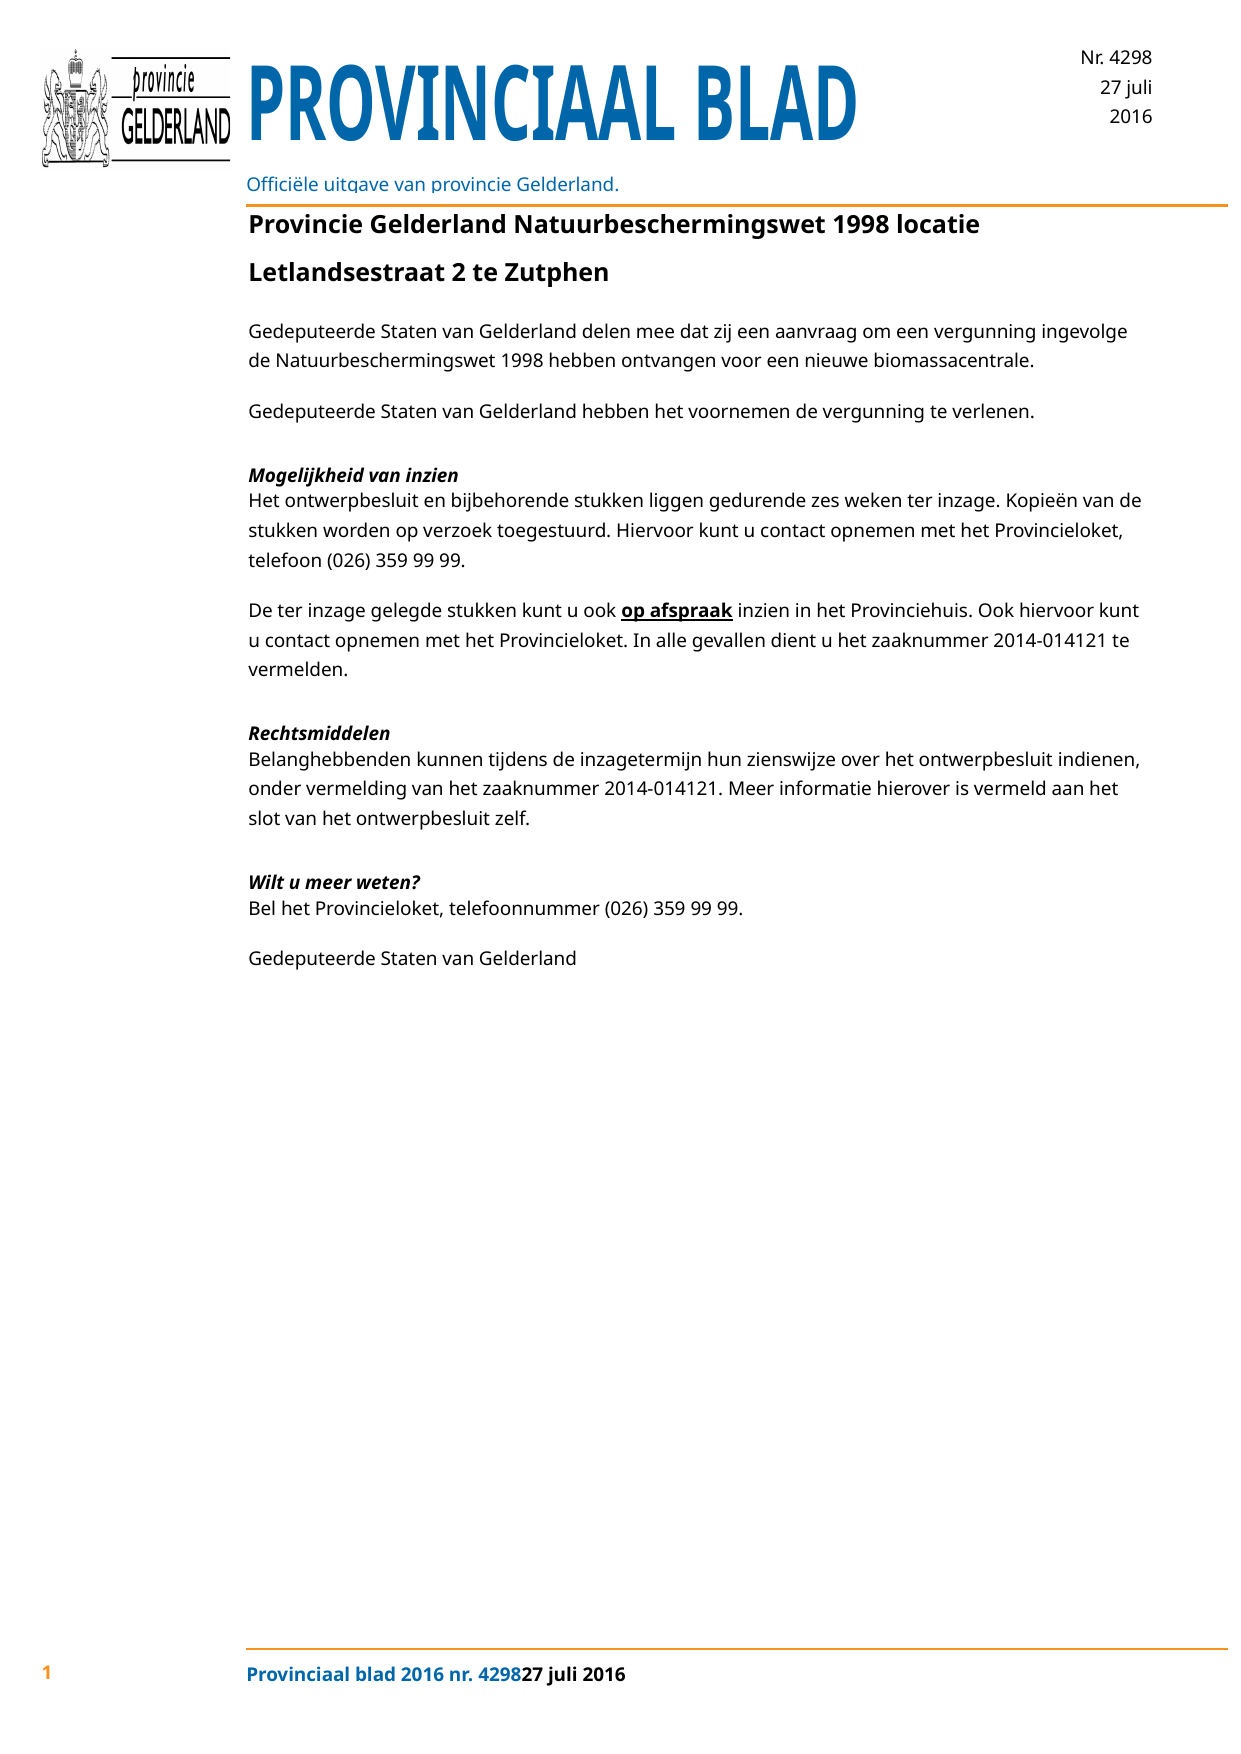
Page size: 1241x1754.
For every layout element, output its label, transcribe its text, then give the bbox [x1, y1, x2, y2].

text Gedeputeerde Staten van Gelderland delen mee dat zij een aanvraag om een vergunning ingevolge de Natuurbeschermingswet 1998 hebben ontvangen voor een nieuwe biomassacentrale. [248, 318, 1152, 373]
picture [41, 47, 231, 172]
text Gedeputeerde Staten van Gelderland [248, 945, 1152, 971]
text Gedeputeerde Staten van Gelderland hebben het voornemen de vergunning te verlenen. [248, 398, 1152, 424]
text Belanghebbenden kunnen tijdens de inzagetermijn hun zienswijze over het ontwerpbesluit indienen, onder vermelding van het zaaknummer 2014-014121. Meer informatie hierover is vermeld aan het slot van het ontwerpbesluit zelf. [248, 746, 1152, 831]
text Wilt u meer weten? [248, 869, 1152, 895]
text De ter inzage gelegde stukken kunt u ook op afspraak inzien in het Provinciehuis. Ook hiervoor kunt u contact opnemen met het Provincieloket. In alle gevallen dient u het zaaknummer 2014-014121 te vermelden. [248, 597, 1152, 682]
text Mogelijkheid van inzien [248, 462, 1152, 488]
text Provincie Gelderland Natuurbeschermingswet 1998 locatie Letlandsestraat 2 te Zutphen [248, 207, 1152, 288]
text Bel het Provincieloket, telefoonnummer (026) 359 99 99. [248, 895, 1152, 921]
text Rechtsmiddelen [248, 720, 1152, 746]
text Het ontwerpbesluit en bijbehorende stukken liggen gedurende zes weken ter inzage. Kopieën van de stukken worden op verzoek toegestuurd. Hiervoor kunt u contact opnemen met het Provincieloket, telefoon (026) 359 99 99. [248, 488, 1152, 572]
